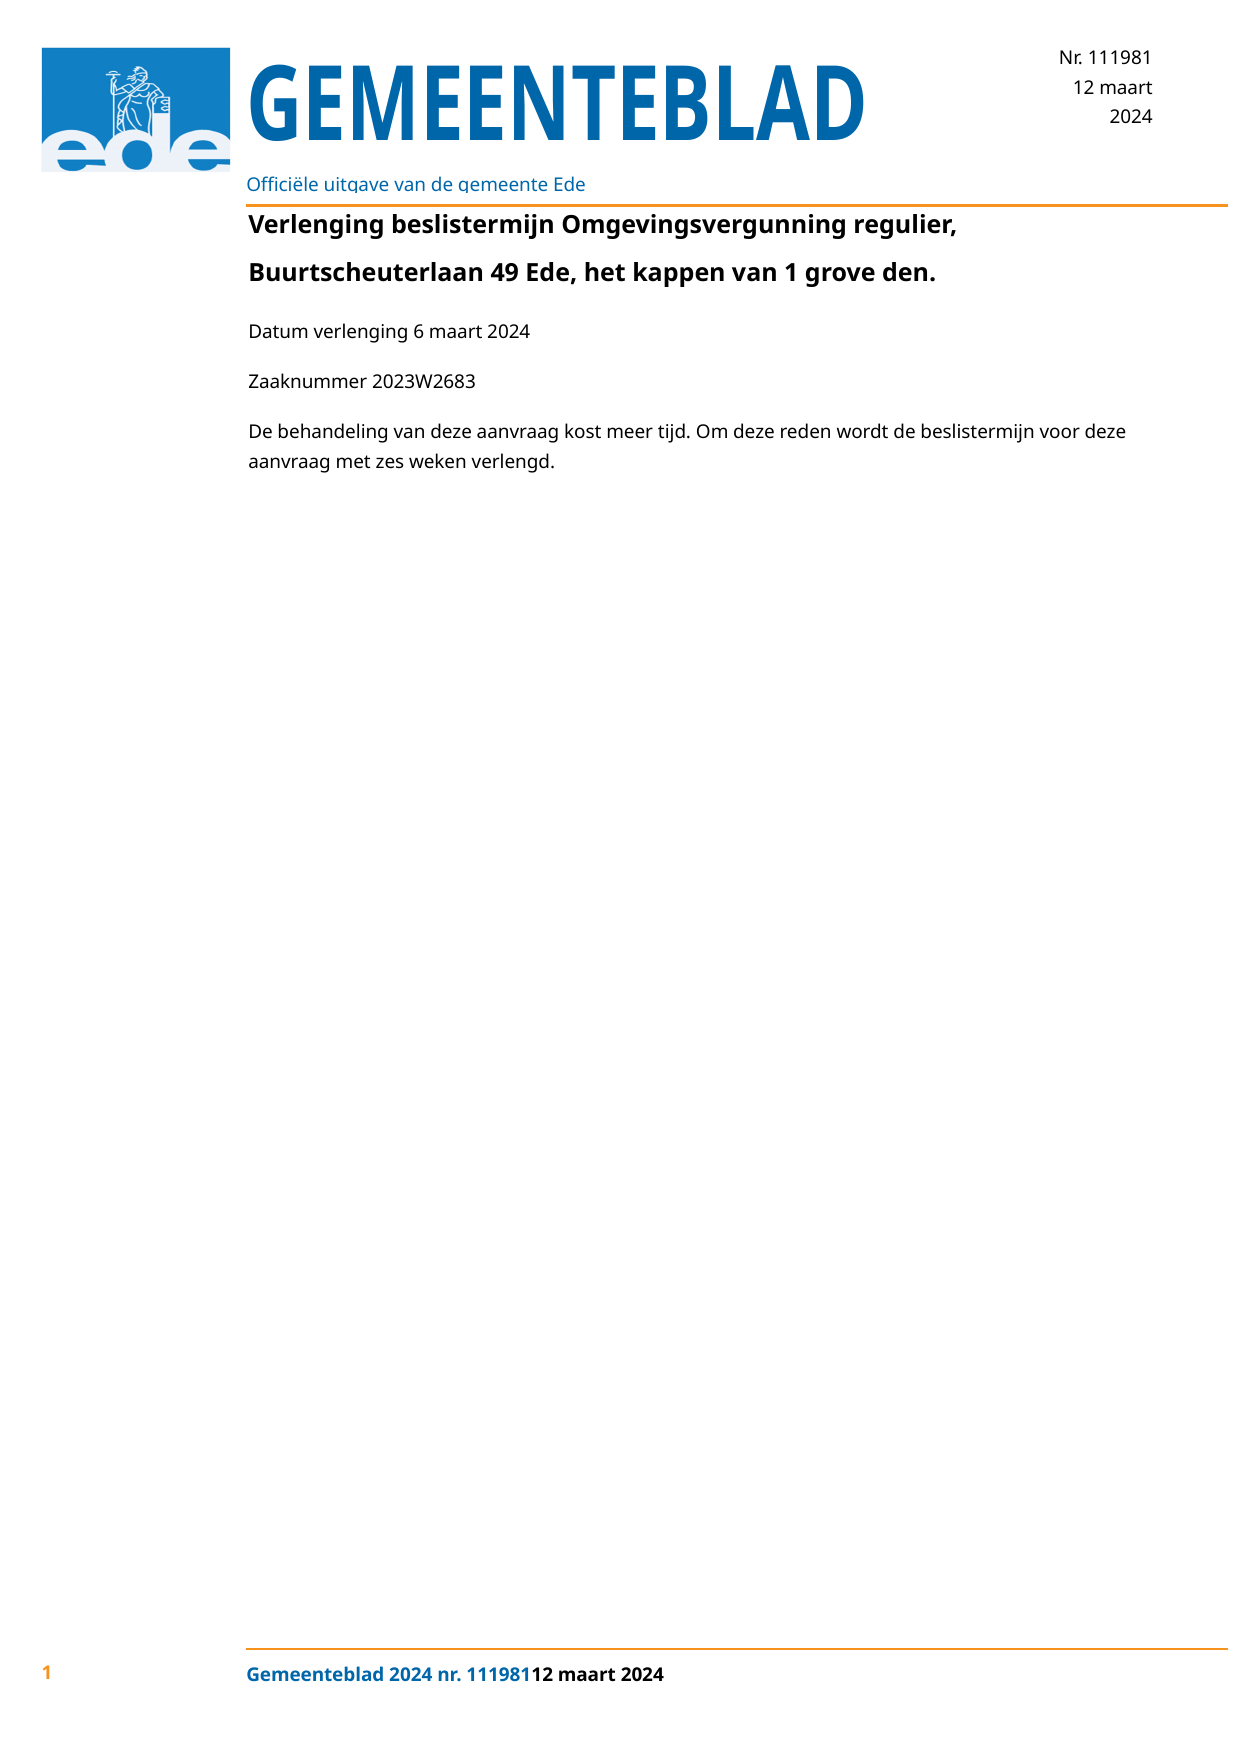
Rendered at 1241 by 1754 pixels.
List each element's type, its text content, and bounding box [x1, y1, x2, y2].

picture [41, 47, 231, 172]
text De behandeling van deze aanvraag kost meer tijd. Om deze reden wordt de beslistermijn voor deze aanvraag met zes weken verlengd. [248, 419, 1152, 474]
text Verlenging beslistermijn Omgevingsvergunning regulier, Buurtscheuterlaan 49 Ede, het kappen van 1 grove den. [248, 207, 1152, 288]
text Zaaknummer 2023W2683 [248, 368, 1152, 394]
text Datum verlenging 6 maart 2024 [248, 318, 1152, 344]
